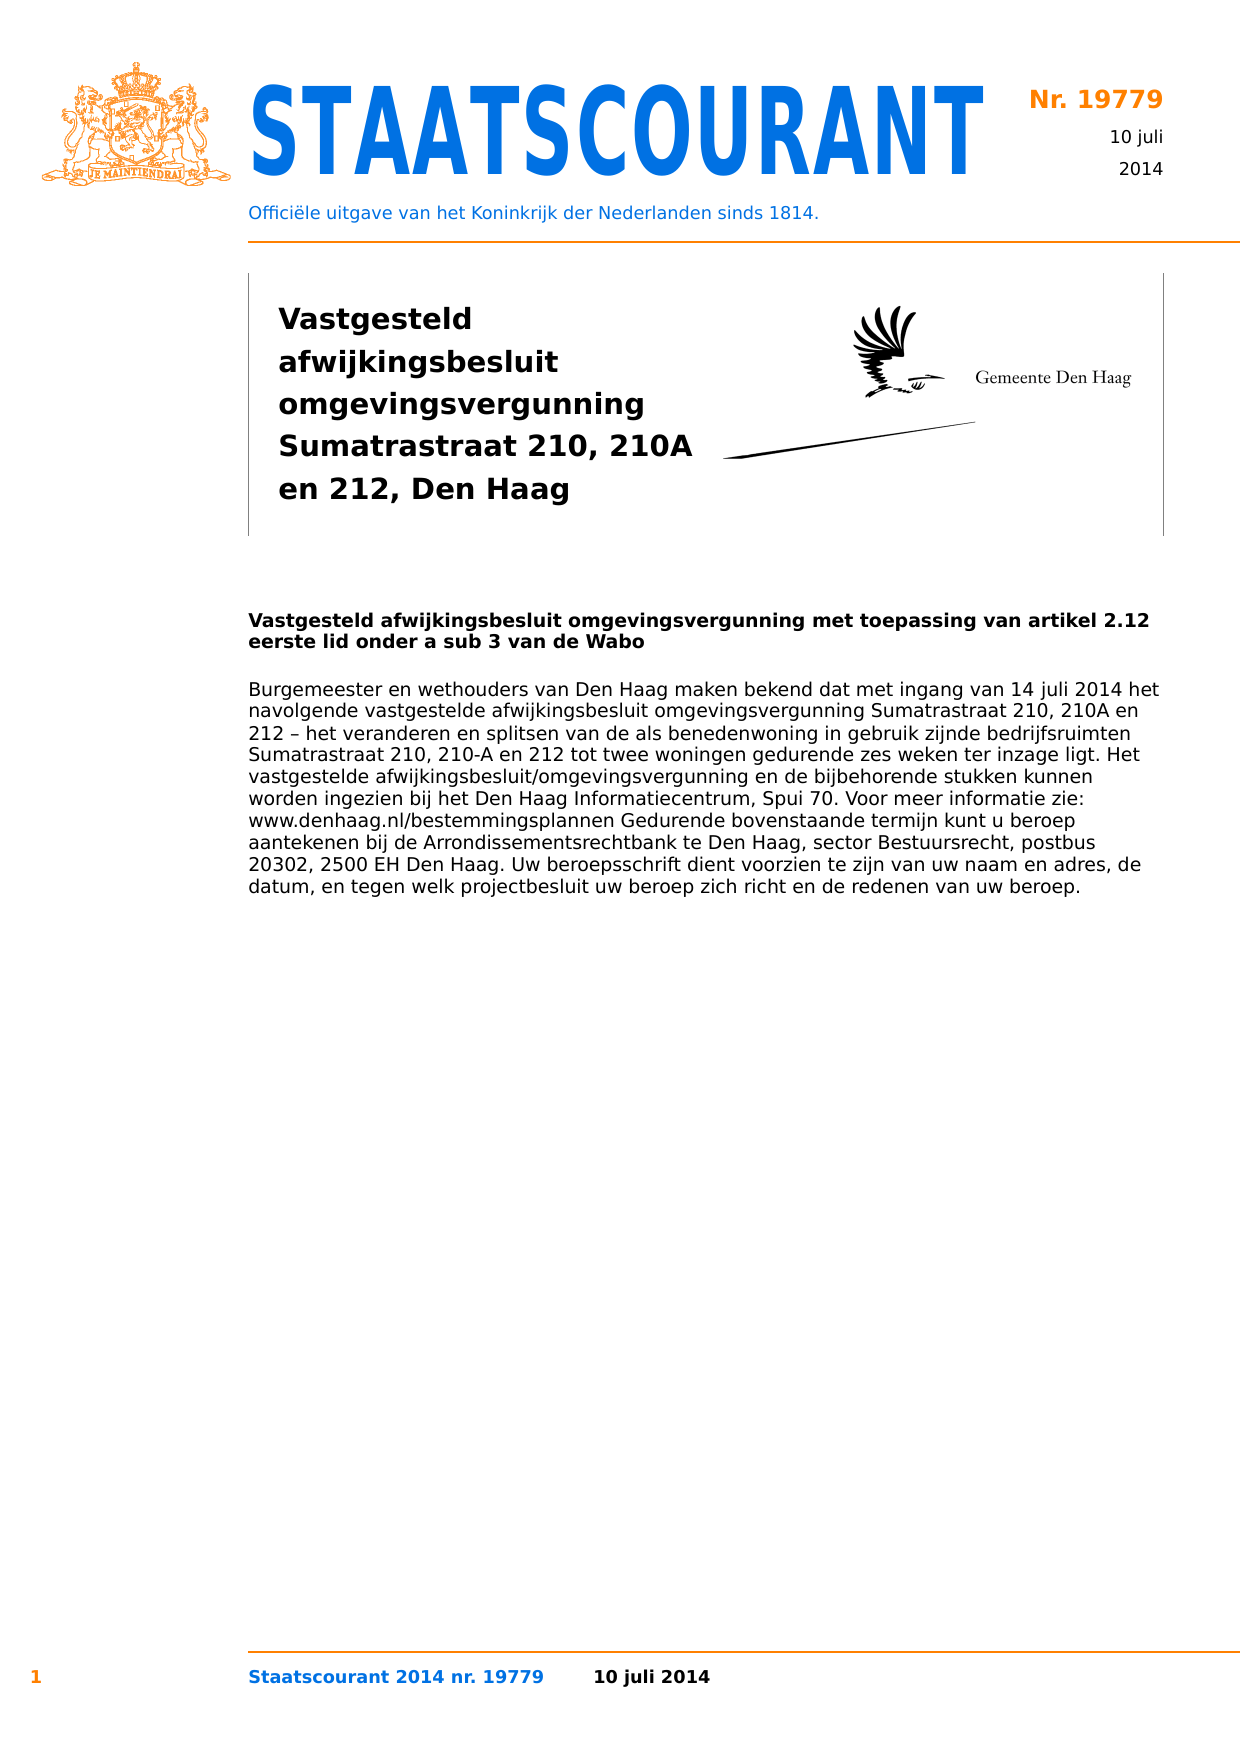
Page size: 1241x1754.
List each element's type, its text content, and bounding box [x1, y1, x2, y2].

subtitle Vastgesteld afwijkingsbesluit omgevingsvergunning met toepassing van artikel 2.12 eerste lid onder a sub 3 van de Wabo [248, 609, 1163, 653]
table_header STAATSCOURANT [248, 62, 998, 203]
table_header [25, 62, 248, 241]
table_cell 2014 [998, 153, 1240, 203]
subtitle Vastgesteld afwijkingsbesluit omgevingsvergunning Sumatrastraat 210, 210A en 212, Den Haag [249, 273, 1163, 536]
text Burgemeester en wethouders van Den Haag maken bekend dat met ingang van 14 juli 2014 het navolgende vastgestelde afwijkingsbesluit omgevingsvergunning Sumatrastraat 210, 210A en 212 – het veranderen en splitsen van de als benedenwoning in gebruik zijnde bedrijfsruimten Sumatrastraat 210, 210-A en 212 tot twee woningen gedurende zes weken ter inzage ligt. Het vastgestelde afwijkingsbesluit/omgevingsvergunning en de bijbehorende stukken kunnen worden ingezien bij het Den Haag Informatiecentrum, Spui 70. Voor meer informatie zie: www.denhaag.nl/bestemmingsplannen Gedurende bovenstaande termijn kunt u beroep aantekenen bij de Arrondissementsrechtbank te Den Haag, sector Bestuursrecht, postbus 20302, 2500 EH Den Haag. Uw beroepsschrift dient voorzien te zijn van uw naam en adres, de datum, en tegen welk projectbesluit uw beroep zich richt en de redenen van uw beroep. [248, 678, 1163, 898]
table_cell Officiële uitgave van het Koninkrijk der Nederlanden sinds 1814. [248, 203, 1240, 241]
picture [41, 62, 231, 186]
picture [720, 302, 1134, 462]
table_cell 10 juli [998, 121, 1240, 153]
table_header Nr. 19779 [998, 62, 1240, 121]
